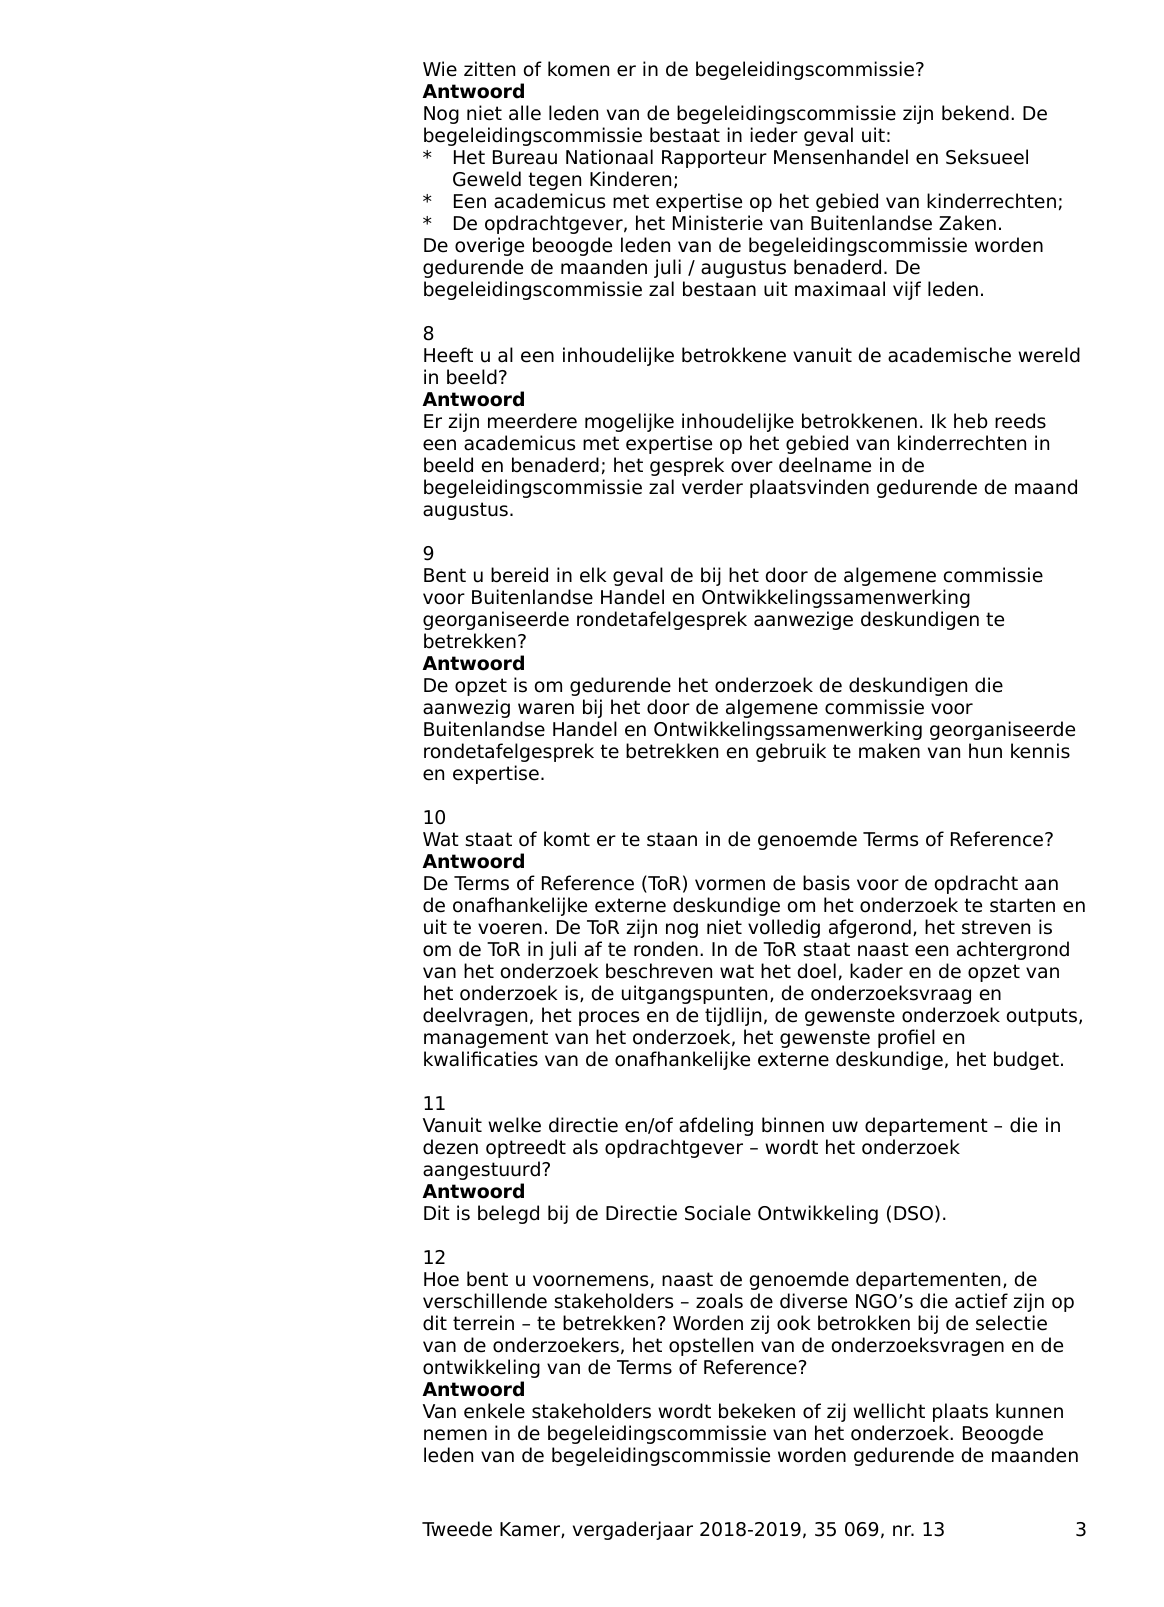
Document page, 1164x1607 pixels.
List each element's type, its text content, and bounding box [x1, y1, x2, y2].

text 8 [422, 323, 1087, 345]
text 9 [422, 543, 1087, 565]
text Nog niet alle leden van de begeleidingscommissie zijn bekend. De begeleidingscommissie bestaat in ieder geval uit: [422, 103, 1087, 147]
text Wie zitten of komen er in de begeleidingscommissie? [422, 59, 1087, 81]
text * Een academicus met expertise op het gebied van kinderrechten; [422, 191, 1087, 213]
text De overige beoogde leden van de begeleidingscommissie worden gedurende de maanden juli / augustus benaderd. De begeleidingscommissie zal bestaan uit maximaal vijf leden. [422, 235, 1087, 301]
text Antwoord [422, 653, 1087, 675]
text Hoe bent u voornemens, naast de genoemde departementen, de verschillende stakeholders – zoals de diverse NGO’s die actief zijn op dit terrein – te betrekken? Worden zij ook betrokken bij de selectie van de onderzoekers, het opstellen van de onderzoeksvragen en de ontwikkeling van de Terms of Reference? [422, 1269, 1087, 1379]
text Er zijn meerdere mogelijke inhoudelijke betrokkenen. Ik heb reeds een academicus met expertise op het gebied van kinderrechten in beeld en benaderd; het gesprek over deelname in de begeleidingscommissie zal verder plaatsvinden gedurende de maand augustus. [422, 411, 1087, 521]
text Van enkele stakeholders wordt bekeken of zij wellicht plaats kunnen nemen in de begeleidingscommissie van het onderzoek. Beoogde leden van de begeleidingscommissie worden gedurende de maanden [422, 1401, 1087, 1467]
text Heeft u al een inhoudelijke betrokkene vanuit de academische wereld in beeld? [422, 345, 1087, 389]
text Antwoord [422, 81, 1087, 103]
text 10 [422, 807, 1087, 829]
text Bent u bereid in elk geval de bij het door de algemene commissie voor Buitenlandse Handel en Ontwikkelingssamenwerking georganiseerde rondetafelgesprek aanwezige deskundigen te betrekken? [422, 565, 1087, 653]
text De Terms of Reference (ToR) vormen de basis voor de opdracht aan de onafhankelijke externe deskundige om het onderzoek te starten en uit te voeren. De ToR zijn nog niet volledig afgerond, het streven is om de ToR in juli af te ronden. In de ToR staat naast een achtergrond van het onderzoek beschreven wat het doel, kader en de opzet van het onderzoek is, de uitgangspunten, de onderzoeksvraag en deelvragen, het proces en de tijdlijn, de gewenste onderzoek outputs, management van het onderzoek, het gewenste profiel en kwalificaties van de onafhankelijke externe deskundige, het budget. [422, 873, 1087, 1071]
text Dit is belegd bij de Directie Sociale Ontwikkeling (DSO). [422, 1203, 1087, 1225]
text Antwoord [422, 851, 1087, 873]
text Antwoord [422, 389, 1087, 411]
text Vanuit welke directie en/of afdeling binnen uw departement – die in dezen optreedt als opdrachtgever – wordt het onderzoek aangestuurd? [422, 1115, 1087, 1181]
text 12 [422, 1247, 1087, 1269]
text Antwoord [422, 1379, 1087, 1401]
text De opzet is om gedurende het onderzoek de deskundigen die aanwezig waren bij het door de algemene commissie voor Buitenlandse Handel en Ontwikkelingssamenwerking georganiseerde rondetafelgesprek te betrekken en gebruik te maken van hun kennis en expertise. [422, 675, 1087, 785]
text Wat staat of komt er te staan in de genoemde Terms of Reference? [422, 829, 1087, 851]
text * De opdrachtgever, het Ministerie van Buitenlandse Zaken. [422, 213, 1087, 235]
text * Het Bureau Nationaal Rapporteur Mensenhandel en Seksueel Geweld tegen Kinderen; [422, 147, 1087, 191]
text 11 [422, 1093, 1087, 1115]
text Antwoord [422, 1181, 1087, 1203]
